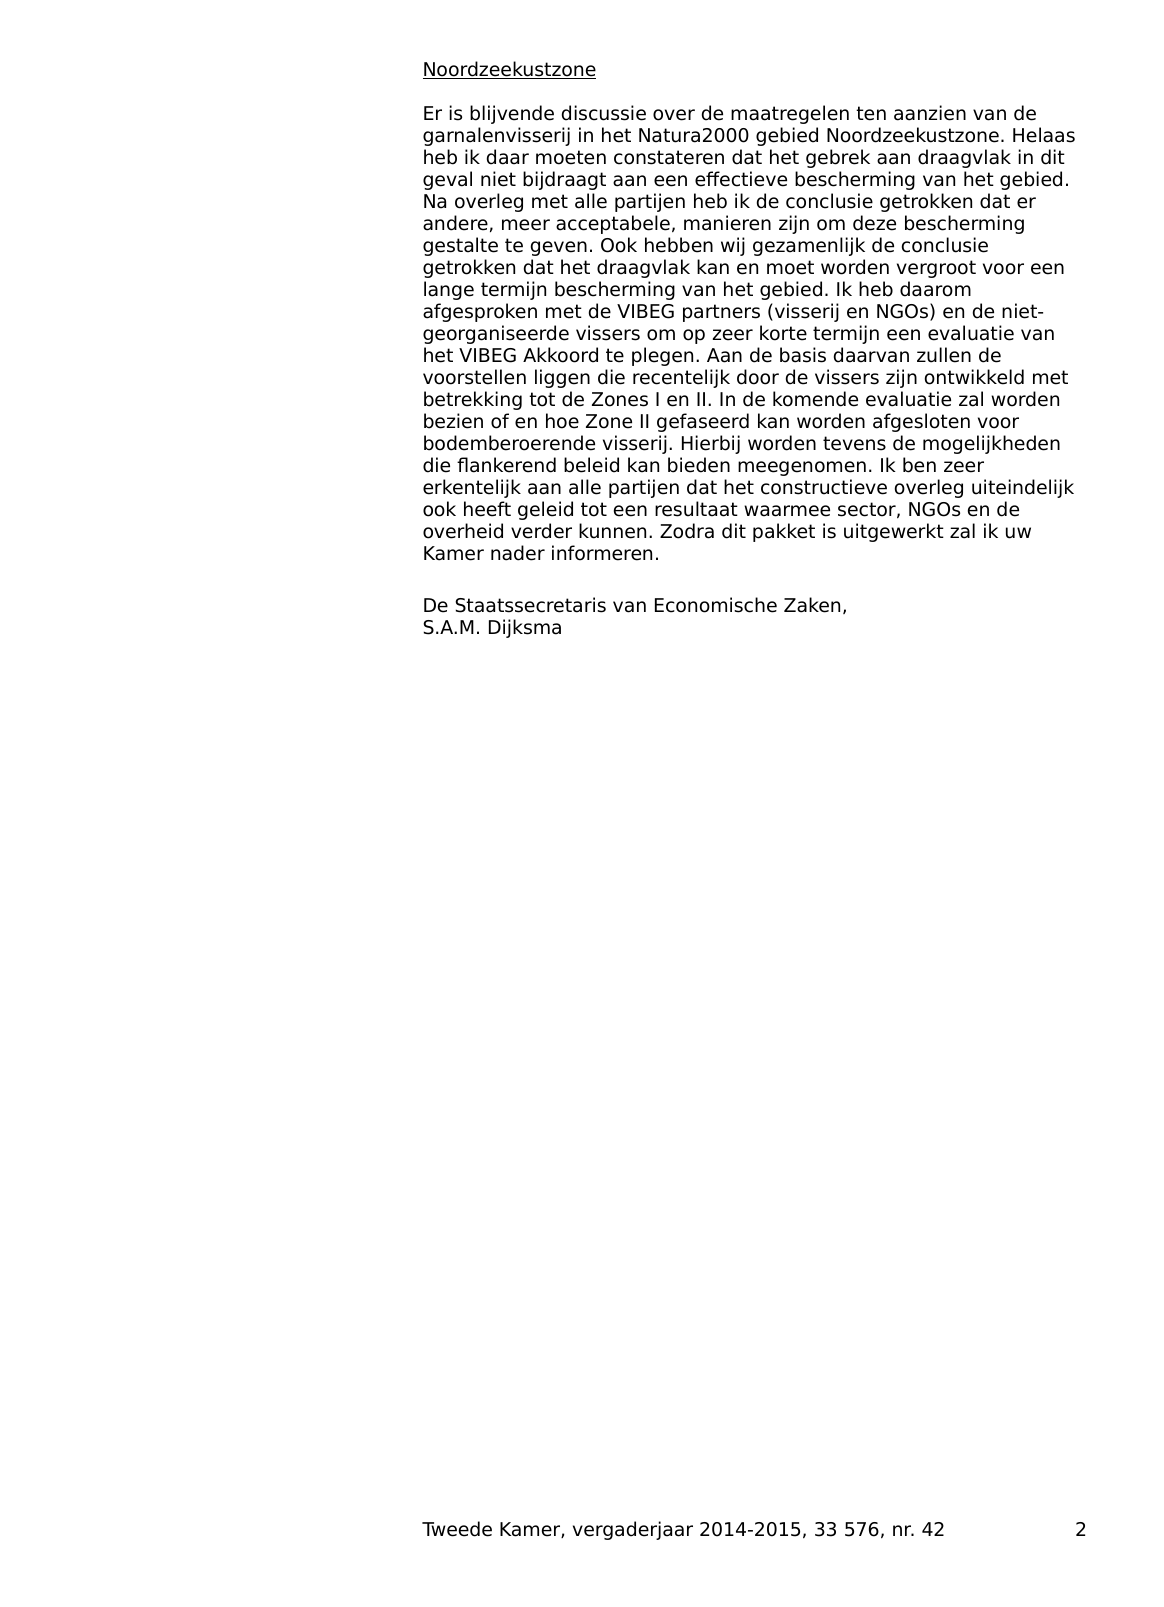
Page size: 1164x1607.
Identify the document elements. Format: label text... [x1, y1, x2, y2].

text De Staatssecretaris van Economische Zaken, S.A.M. Dijksma [422, 595, 1087, 639]
text Er is blijvende discussie over de maatregelen ten aanzien van de garnalenvisserij in het Natura2000 gebied Noordzeekustzone. Helaas heb ik daar moeten constateren dat het gebrek aan draagvlak in dit geval niet bijdraagt aan een effectieve bescherming van het gebied. Na overleg met alle partijen heb ik de conclusie getrokken dat er andere, meer acceptabele, manieren zijn om deze bescherming gestalte te geven. Ook hebben wij gezamenlijk de conclusie getrokken dat het draagvlak kan en moet worden vergroot voor een lange termijn bescherming van het gebied. Ik heb daarom afgesproken met de VIBEG partners (visserij en NGOs) en de niet-georganiseerde vissers om op zeer korte termijn een evaluatie van het VIBEG Akkoord te plegen. Aan de basis daarvan zullen de voorstellen liggen die recentelijk door de vissers zijn ontwikkeld met betrekking tot de Zones I en II. In de komende evaluatie zal worden bezien of en hoe Zone II gefaseerd kan worden afgesloten voor bodemberoerende visserij. Hierbij worden tevens de mogelijkheden die flankerend beleid kan bieden meegenomen. Ik ben zeer erkentelijk aan alle partijen dat het constructieve overleg uiteindelijk ook heeft geleid tot een resultaat waarmee sector, NGOs en de overheid verder kunnen. Zodra dit pakket is uitgewerkt zal ik uw Kamer nader informeren. [422, 103, 1087, 565]
subtitle Noordzeekustzone [422, 59, 1087, 81]
